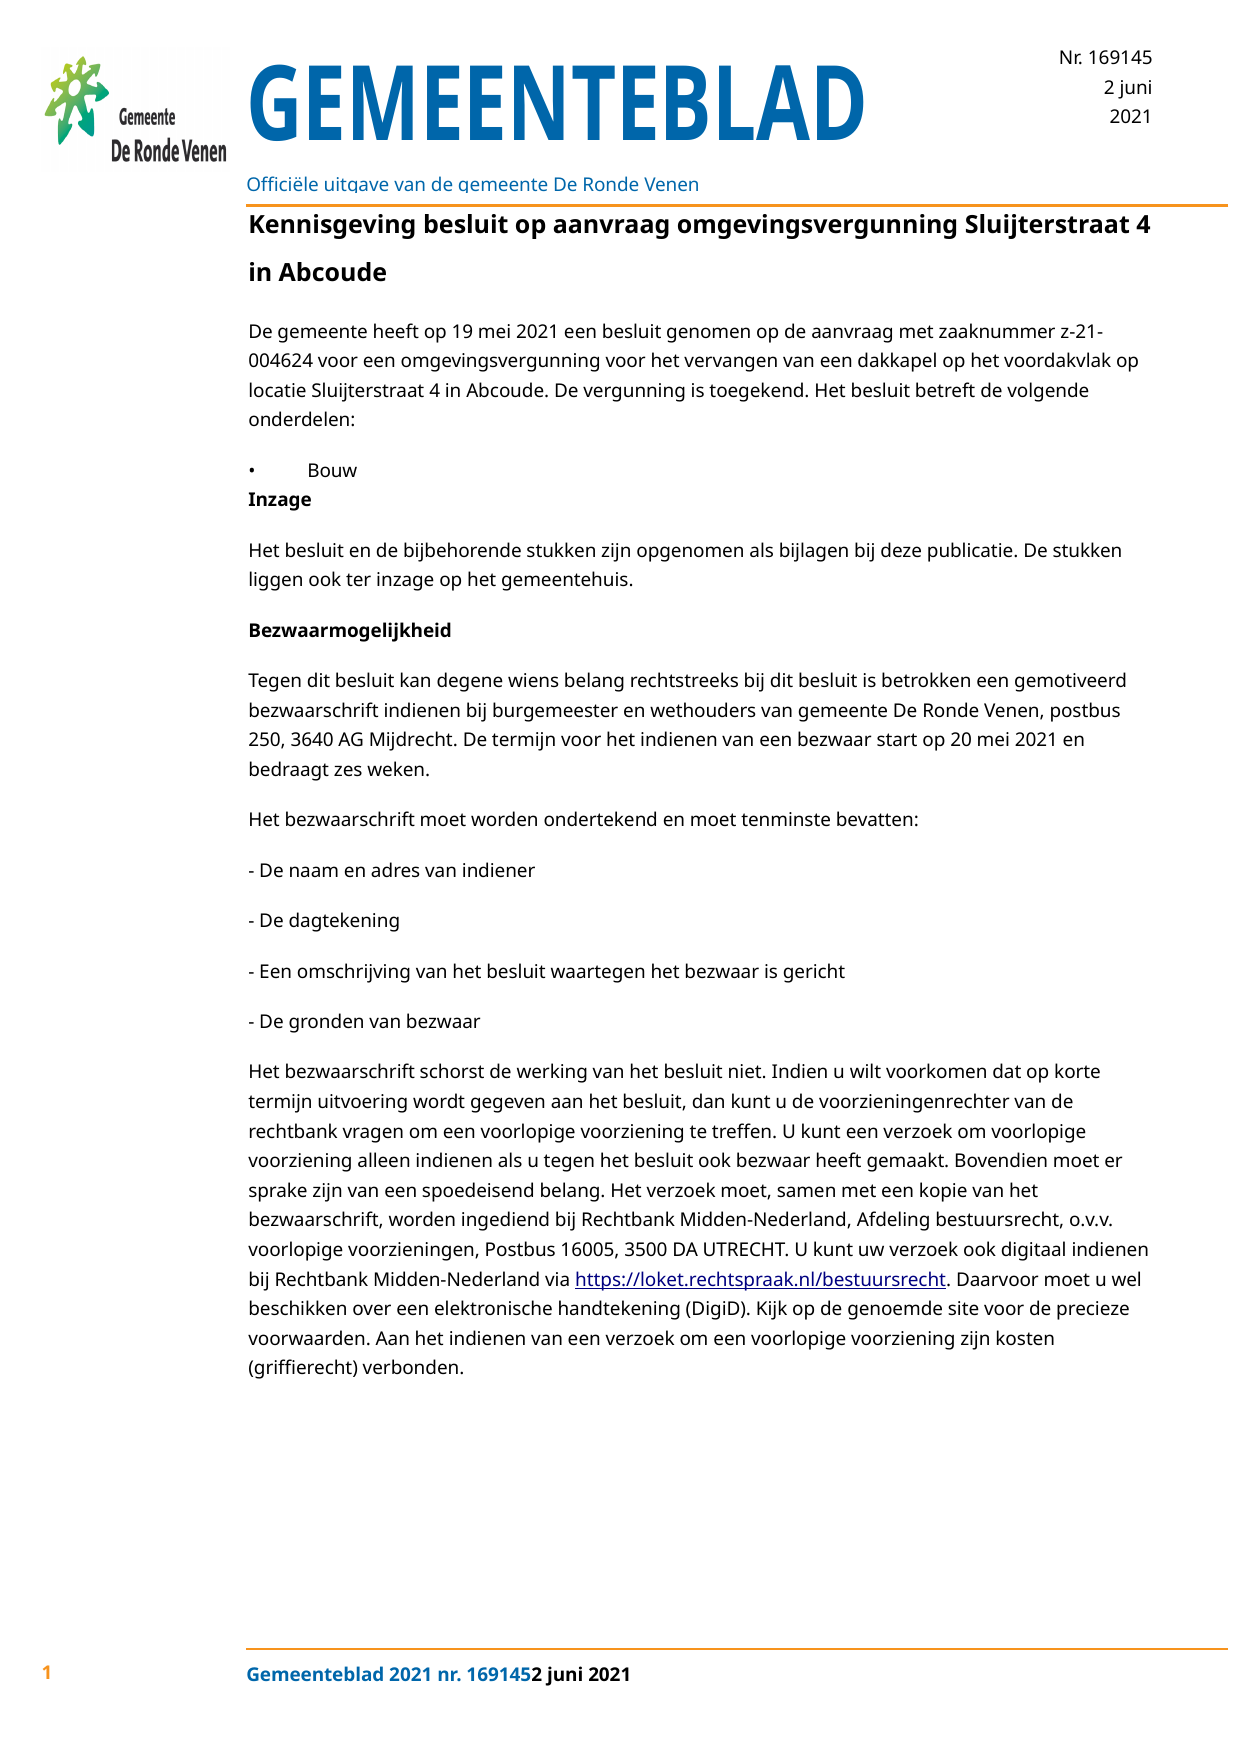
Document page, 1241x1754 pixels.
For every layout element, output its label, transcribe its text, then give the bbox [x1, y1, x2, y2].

text Het besluit en de bijbehorende stukken zijn opgenomen als bijlagen bij deze publicatie. De stukken liggen ook ter inzage op het gemeentehuis. [248, 537, 1152, 592]
text Bezwaarmogelijkheid [248, 617, 1152, 643]
picture [41, 47, 231, 172]
text Kennisgeving besluit op aanvraag omgevingsvergunning Sluijterstraat 4 in Abcoude [248, 207, 1152, 288]
text Tegen dit besluit kan degene wiens belang rechtstreeks bij dit besluit is betrokken een gemotiveerd bezwaarschrift indienen bij burgemeester en wethouders van gemeente De Ronde Venen, postbus 250, 3640 AG Mijdrecht. De termijn voor het indienen van een bezwaar start op 20 mei 2021 en bedraagt zes weken. [248, 667, 1152, 782]
text - De gronden van bezwaar [248, 1008, 1152, 1034]
text Het bezwaarschrift schorst de werking van het besluit niet. Indien u wilt voorkomen dat op korte termijn uitvoering wordt gegeven aan het besluit, dan kunt u de voorzieningenrechter van de rechtbank vragen om een voorlopige voorziening te treffen. U kunt een verzoek om voorlopige voorziening alleen indienen als u tegen het besluit ook bezwaar heeft gemaakt. Bovendien moet er sprake zijn van een spoedeisend belang. Het verzoek moet, samen met een kopie van het bezwaarschrift, worden ingediend bij Rechtbank Midden-Nederland, Afdeling bestuursrecht, o.v.v. voorlopige voorzieningen, Postbus 16005, 3500 DA UTRECHT. U kunt uw verzoek ook digitaal indienen bij Rechtbank Midden-Nederland via https://loket.rechtspraak.nl/bestuursrecht. Daarvoor moet u wel beschikken over een elektronische handtekening (DigiD). Kijk op de genoemde site voor de precieze voorwaarden. Aan het indienen van een verzoek om een voorlopige voorziening zijn kosten (griffierecht) verbonden. [248, 1059, 1152, 1380]
text Inzage [248, 487, 1152, 512]
list Bouw [248, 457, 1152, 483]
text - De naam en adres van indiener [248, 857, 1152, 883]
text - Een omschrijving van het besluit waartegen het bezwaar is gericht [248, 958, 1152, 984]
text De gemeente heeft op 19 mei 2021 een besluit genomen op de aanvraag met zaaknummer z-21-004624 voor een omgevingsvergunning voor het vervangen van een dakkapel op het voordakvlak op locatie Sluijterstraat 4 in Abcoude. De vergunning is toegekend. Het besluit betreft de volgende onderdelen: [248, 318, 1152, 432]
text Het bezwaarschrift moet worden ondertekend en moet tenminste bevatten: [248, 807, 1152, 832]
text - De dagtekening [248, 907, 1152, 933]
